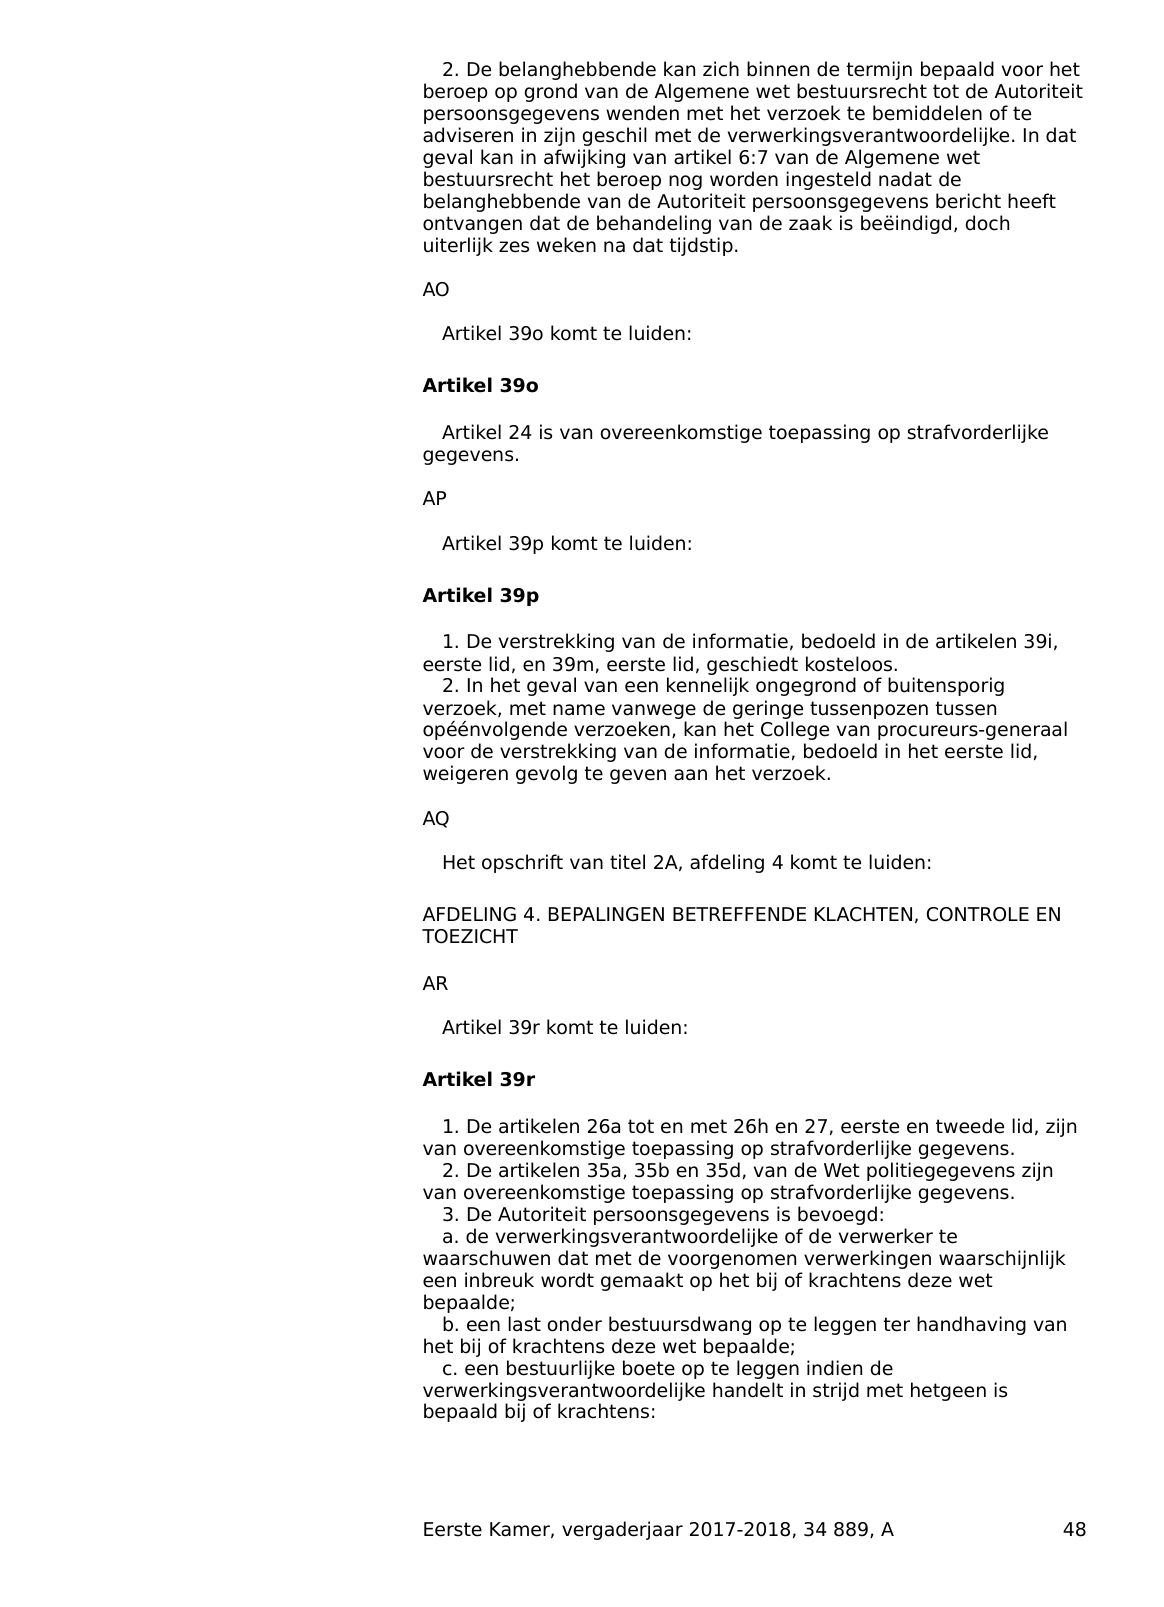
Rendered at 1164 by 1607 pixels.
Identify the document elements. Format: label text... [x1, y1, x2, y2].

text a. de verwerkingsverantwoordelijke of de verwerker te waarschuwen dat met de voorgenomen verwerkingen waarschijnlijk een inbreuk wordt gemaakt op het bij of krachtens deze wet bepaalde; [422, 1226, 1087, 1313]
text Artikel 39r komt te luiden: [422, 1017, 1087, 1039]
subtitle Artikel 39r [422, 1069, 1087, 1091]
text Artikel 39o komt te luiden: [422, 323, 1087, 345]
text AP [422, 488, 1087, 510]
subtitle Artikel 39o [422, 375, 1087, 397]
text c. een bestuurlijke boete op te leggen indien de verwerkingsverantwoordelijke handelt in strijd met hetgeen is bepaald bij of krachtens: [422, 1357, 1087, 1423]
text 2. De belanghebbende kan zich binnen de termijn bepaald voor het beroep op grond van de Algemene wet bestuursrecht tot de Autoriteit persoonsgegevens wenden met het verzoek te bemiddelen of te adviseren in zijn geschil met de verwerkingsverantwoordelijke. In dat geval kan in afwijking van artikel 6:7 van de Algemene wet bestuursrecht het beroep nog worden ingesteld nadat de belanghebbende van de Autoriteit persoonsgegevens bericht heeft ontvangen dat de behandeling van de zaak is beëindigd, doch uiterlijk zes weken na dat tijdstip. [422, 59, 1087, 257]
text 1. De verstrekking van de informatie, bedoeld in de artikelen 39i, eerste lid, en 39m, eerste lid, geschiedt kosteloos. [422, 631, 1087, 675]
text AR [422, 973, 1087, 994]
subtitle AFDELING 4. BEPALINGEN BETREFFENDE KLACHTEN, CONTROLE EN TOEZICHT [422, 904, 1087, 948]
text Artikel 39p komt te luiden: [422, 532, 1087, 554]
text Artikel 24 is van overeenkomstige toepassing op strafvorderlijke gegevens. [422, 422, 1087, 466]
text b. een last onder bestuursdwang op te leggen ter handhaving van het bij of krachtens deze wet bepaalde; [422, 1313, 1087, 1357]
text 2. In het geval van een kennelijk ongegrond of buitensporig verzoek, met name vanwege de geringe tussenpozen tussen opéénvolgende verzoeken, kan het College van procureurs-generaal voor de verstrekking van de informatie, bedoeld in het eerste lid, weigeren gevolg te geven aan het verzoek. [422, 675, 1087, 785]
text 1. De artikelen 26a tot en met 26h en 27, eerste en tweede lid, zijn van overeenkomstige toepassing op strafvorderlijke gegevens. [422, 1116, 1087, 1160]
text AQ [422, 807, 1087, 829]
text 3. De Autoriteit persoonsgegevens is bevoegd: [422, 1204, 1087, 1226]
text AO [422, 279, 1087, 301]
subtitle Artikel 39p [422, 584, 1087, 606]
text Het opschrift van titel 2A, afdeling 4 komt te luiden: [422, 852, 1087, 874]
text 2. De artikelen 35a, 35b en 35d, van de Wet politiegegevens zijn van overeenkomstige toepassing op strafvorderlijke gegevens. [422, 1160, 1087, 1204]
